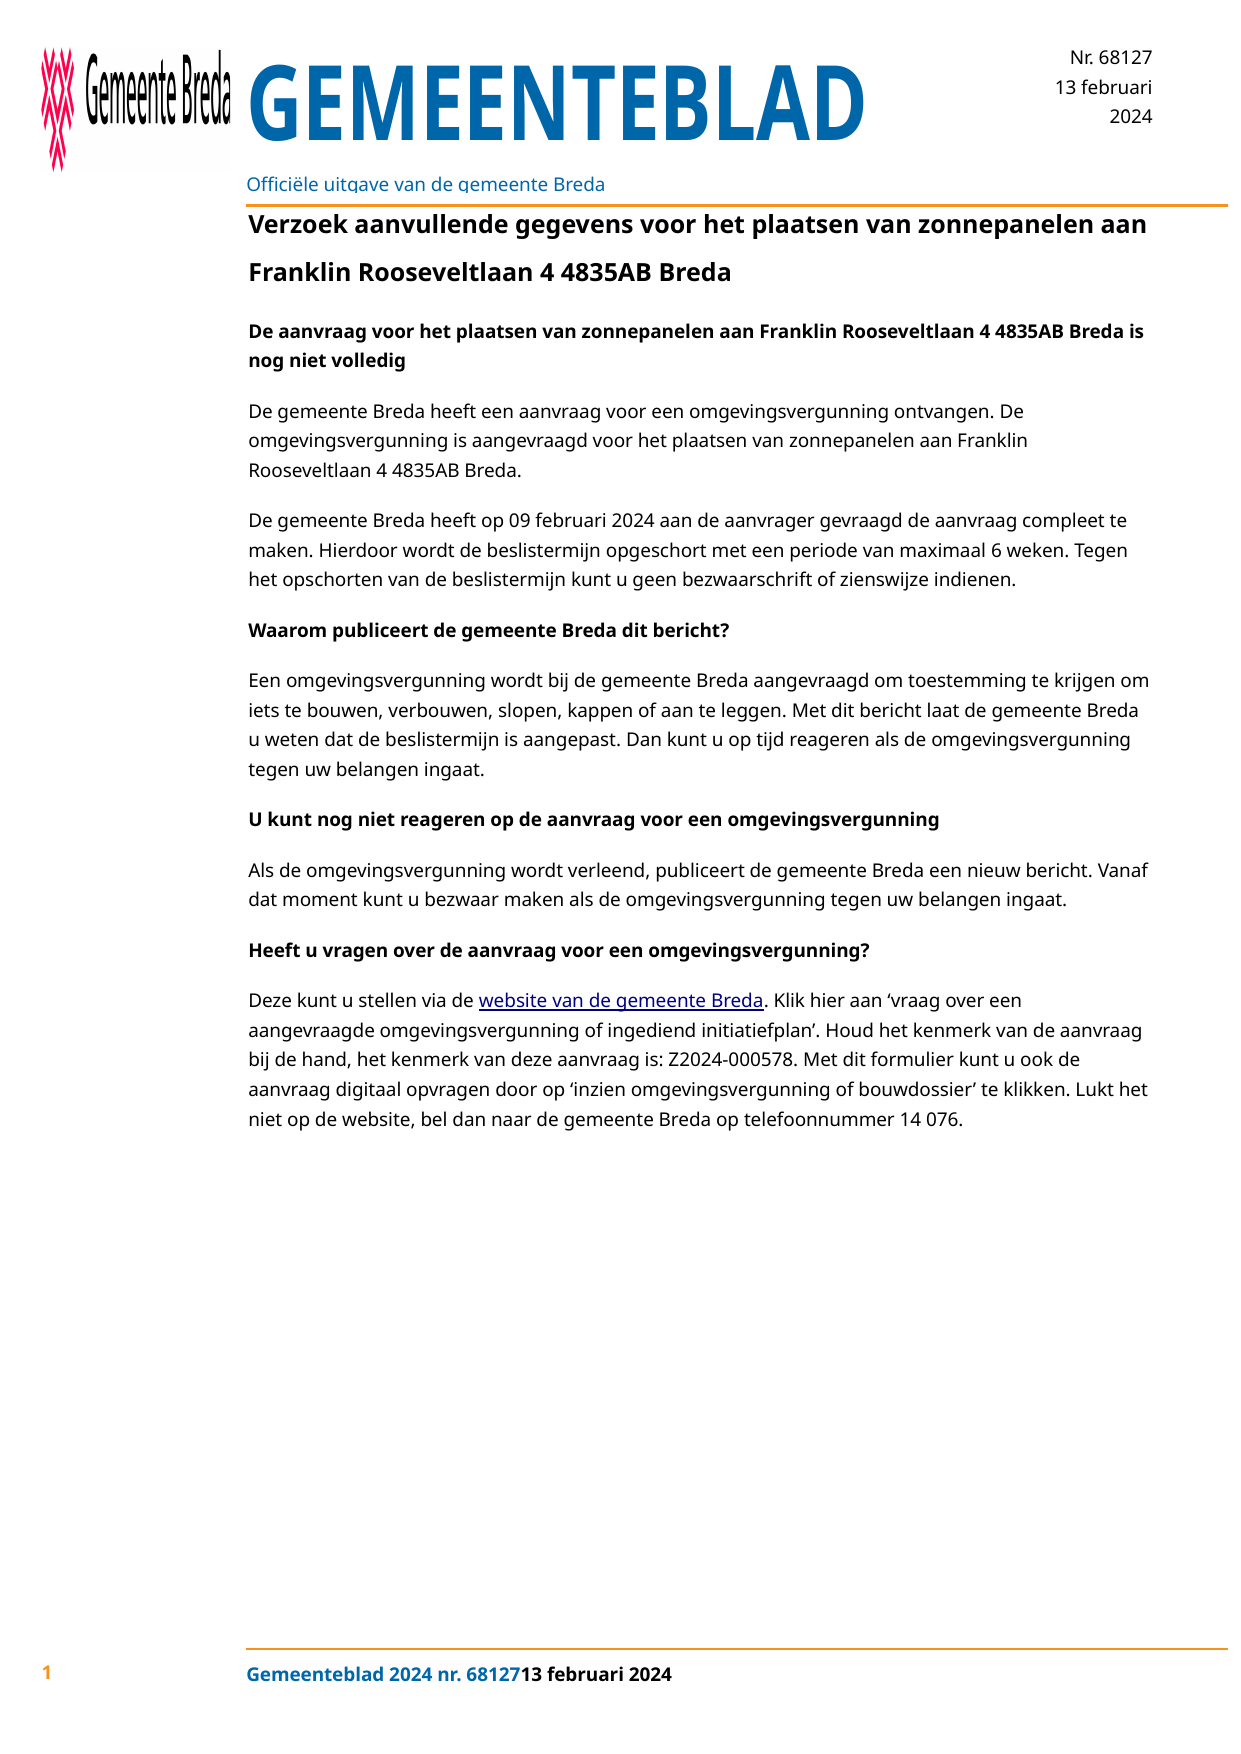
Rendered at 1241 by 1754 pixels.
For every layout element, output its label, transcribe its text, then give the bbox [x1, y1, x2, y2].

text De gemeente Breda heeft een aanvraag voor een omgevingsvergunning ontvangen. De omgevingsvergunning is aangevraagd voor het plaatsen van zonnepanelen aan Franklin Rooseveltlaan 4 4835AB Breda. [248, 398, 1152, 483]
text De gemeente Breda heeft op 09 februari 2024 aan de aanvrager gevraagd de aanvraag compleet te maken. Hierdoor wordt de beslistermijn opgeschort met een periode van maximaal 6 weken. Tegen het opschorten van de beslistermijn kunt u geen bezwaarschrift of zienswijze indienen. [248, 507, 1152, 592]
picture [41, 47, 231, 172]
text U kunt nog niet reageren op de aanvraag voor een omgevingsvergunning [248, 807, 1152, 832]
text Als de omgevingsvergunning wordt verleend, publiceert de gemeente Breda een nieuw bericht. Vanaf dat moment kunt u bezwaar maken als de omgevingsvergunning tegen uw belangen ingaat. [248, 857, 1152, 912]
text Heeft u vragen over de aanvraag voor een omgevingsvergunning? [248, 937, 1152, 963]
text Verzoek aanvullende gegevens voor het plaatsen van zonnepanelen aan Franklin Rooseveltlaan 4 4835AB Breda [248, 207, 1152, 288]
text Een omgevingsvergunning wordt bij de gemeente Breda aangevraagd om toestemming te krijgen om iets te bouwen, verbouwen, slopen, kappen of aan te leggen. Met dit bericht laat de gemeente Breda u weten dat de beslistermijn is aangepast. Dan kunt u op tijd reageren als de omgevingsvergunning tegen uw belangen ingaat. [248, 667, 1152, 782]
text Waarom publiceert de gemeente Breda dit bericht? [248, 617, 1152, 643]
text Deze kunt u stellen via de website van de gemeente Breda. Klik hier aan ‘vraag over een aangevraagde omgevingsvergunning of ingediend initiatiefplan’. Houd het kenmerk van de aanvraag bij de hand, het kenmerk van deze aanvraag is: Z2024-000578. Met dit formulier kunt u ook de aanvraag digitaal opvragen door op ‘inzien omgevingsvergunning of bouwdossier’ te klikken. Lukt het niet op de website, bel dan naar de gemeente Breda op telefoonnummer 14 076. [248, 987, 1152, 1132]
text De aanvraag voor het plaatsen van zonnepanelen aan Franklin Rooseveltlaan 4 4835AB Breda is nog niet volledig [248, 318, 1152, 373]
